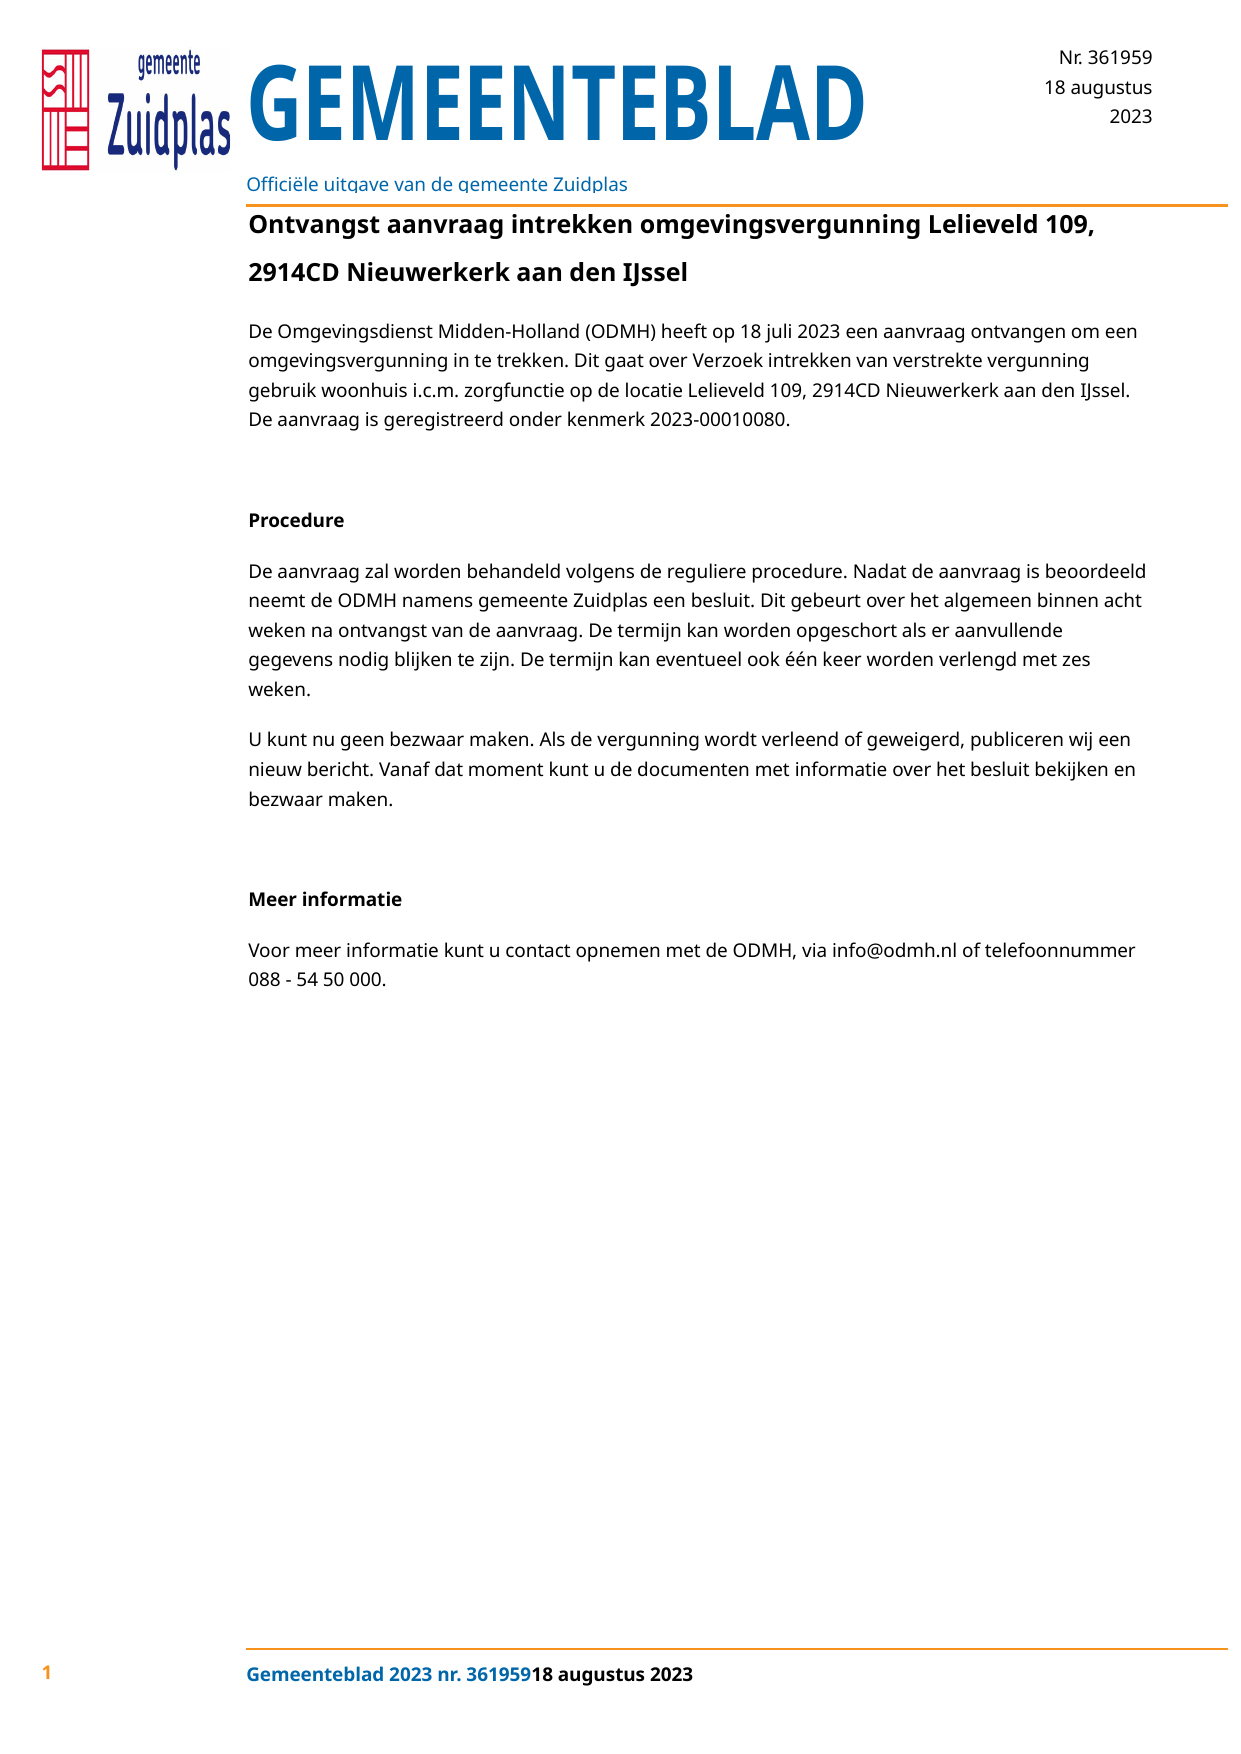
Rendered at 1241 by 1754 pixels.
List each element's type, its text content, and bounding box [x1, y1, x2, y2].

text De aanvraag zal worden behandeld volgens de reguliere procedure. Nadat de aanvraag is beoordeeld neemt de ODMH namens gemeente Zuidplas een besluit. Dit gebeurt over het algemeen binnen acht weken na ontvangst van de aanvraag. De termijn kan worden opgeschort als er aanvullende gegevens nodig blijken te zijn. De termijn kan eventueel ook één keer worden verlengd met zes weken. [248, 558, 1152, 702]
text Voor meer informatie kunt u contact opnemen met de ODMH, via info@odmh.nl of telefoonnummer 088 - 54 50 000. [248, 937, 1152, 992]
text U kunt nu geen bezwaar maken. Als de vergunning wordt verleend of geweigerd, publiceren wij een nieuw bericht. Vanaf dat moment kunt u de documenten met informatie over het besluit bekijken en bezwaar maken. [248, 727, 1152, 812]
picture [41, 47, 231, 172]
text Ontvangst aanvraag intrekken omgevingsvergunning Lelieveld 109, 2914CD Nieuwerkerk aan den IJssel [248, 207, 1152, 288]
text De Omgevingsdienst Midden-Holland (ODMH) heeft op 18 juli 2023 een aanvraag ontvangen om een omgevingsvergunning in te trekken. Dit gaat over Verzoek intrekken van verstrekte vergunning gebruik woonhuis i.c.m. zorgfunctie op de locatie Lelieveld 109, 2914CD Nieuwerkerk aan den IJssel. De aanvraag is geregistreerd onder kenmerk 2023-00010080. [248, 318, 1152, 432]
text Meer informatie [248, 887, 1152, 912]
text Procedure [248, 507, 1152, 533]
